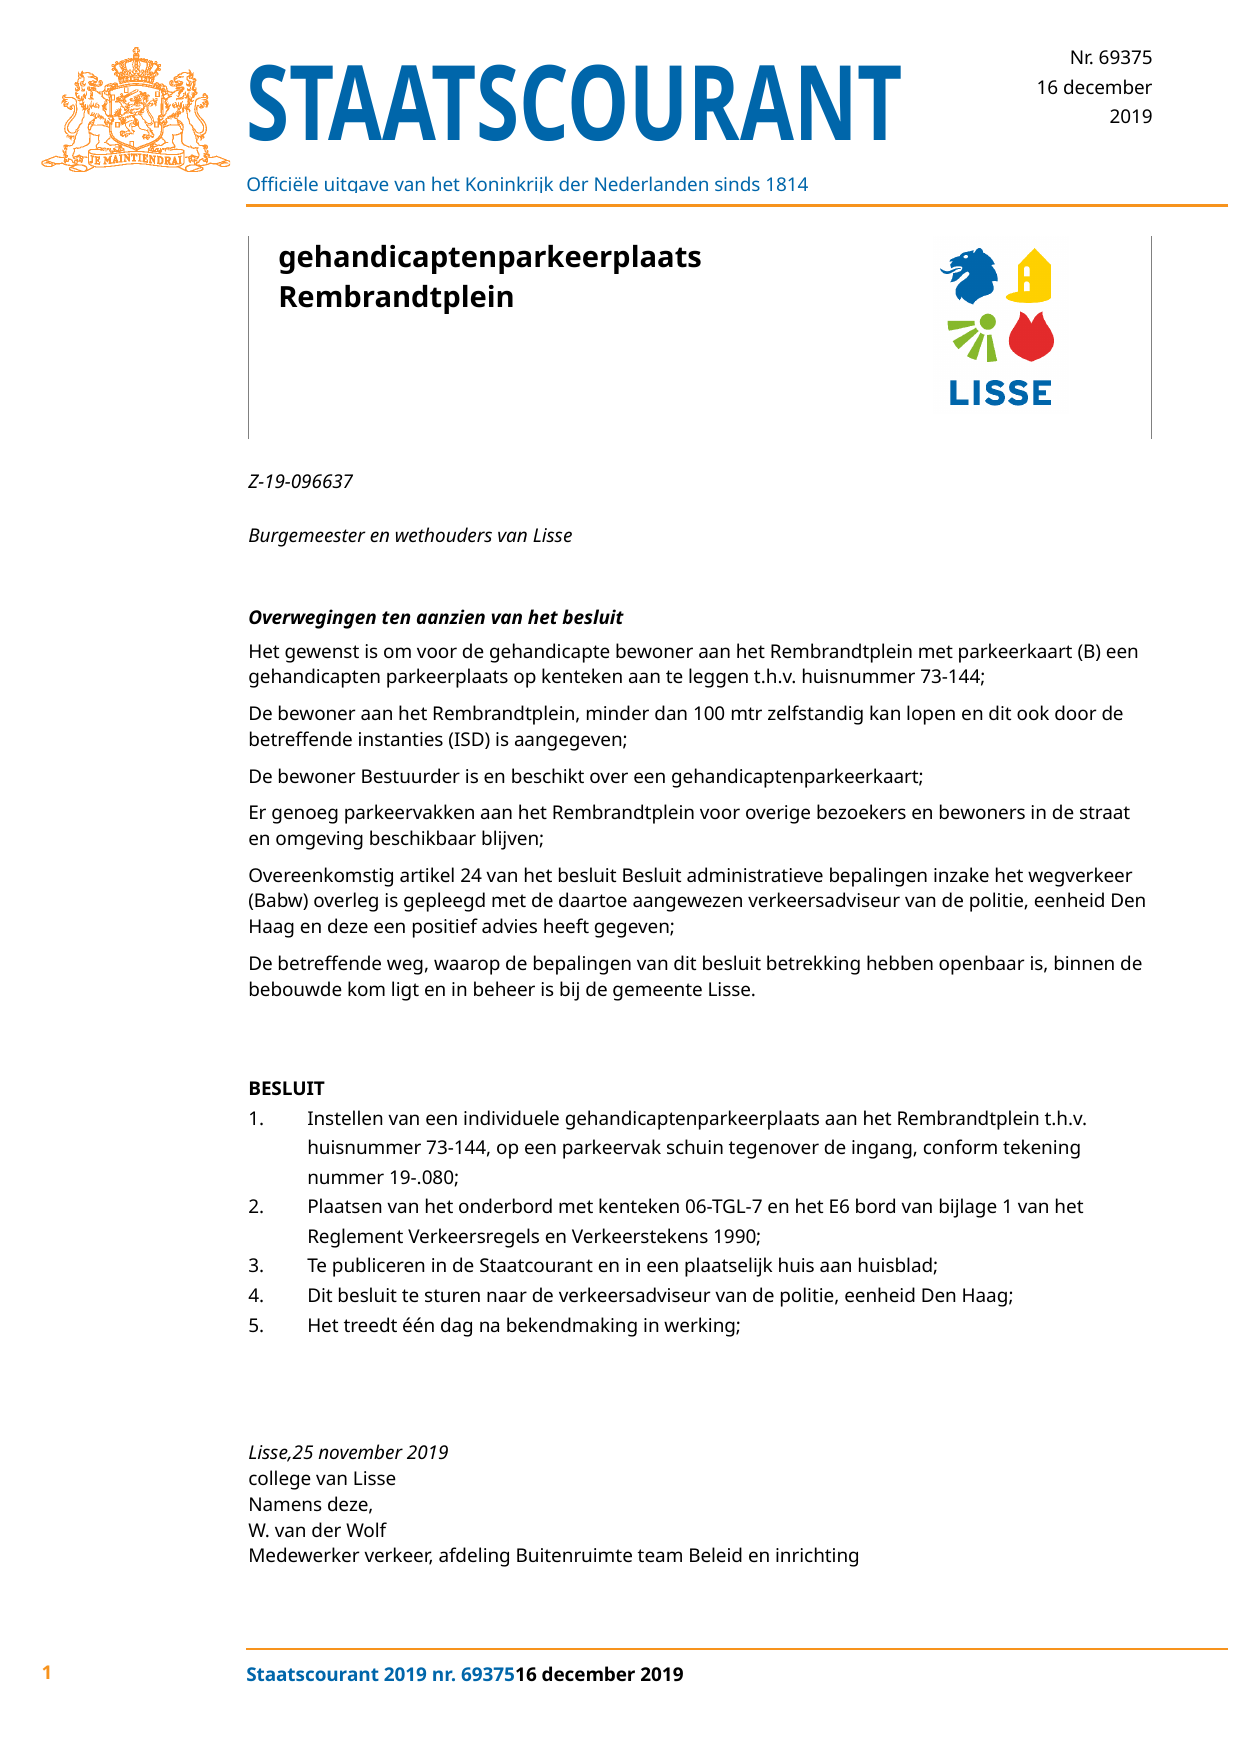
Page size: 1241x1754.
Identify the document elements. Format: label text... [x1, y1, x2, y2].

picture [41, 47, 231, 172]
text Medewerker verkeer, afdeling Buitenruimte team Beleid en inrichting [248, 1542, 1152, 1568]
text Het gewenst is om voor de gehandicapte bewoner aan het Rembrandtplein met parkeerkaart (B) een gehandicapten parkeerplaats op kenteken aan te leggen t.h.v. huisnummer 73-144; [248, 638, 1152, 689]
table_header gehandicaptenparkeerplaats Rembrandtplein [249, 236, 850, 439]
text W. van der Wolf [248, 1517, 1152, 1542]
text Z-19-096637 [248, 469, 1152, 494]
table_header [850, 414, 1151, 439]
list Instellen van een individuele gehandicaptenparkeerplaats aan het Rembrandtplein t.h.v. huisnummer 73-144, op een parkeervak schuin tegenover de ingang, conform tekening nummer 19-.080; [248, 1105, 1152, 1189]
text Lisse,25 november 2019 [248, 1439, 1152, 1465]
list Plaatsen van het onderbord met kenteken 06-TGL-7 en het E6 bord van bijlage 1 van het Reglement Verkeersregels en Verkeerstekens 1990; [248, 1193, 1152, 1249]
text De betreffende weg, waarop de bepalingen van dit besluit betrekking hebben openbaar is, binnen de bebouwde kom ligt en in beheer is bij de gemeente Lisse. [248, 950, 1152, 1001]
text BESLUIT [248, 1075, 1152, 1101]
text college van Lisse [248, 1465, 1152, 1491]
table_header [1069, 236, 1151, 413]
text Overeenkomstig artikel 24 van het besluit Besluit administratieve bepalingen inzake het wegverkeer (Babw) overleg is gepleegd met de daartoe aangewezen verkeersadviseur van de politie, eenheid Den Haag en deze een positief advies heeft gegeven; [248, 862, 1152, 939]
text Er genoeg parkeervakken aan het Rembrandtplein voor overige bezoekers en bewoners in de straat en omgeving beschikbaar blijven; [248, 799, 1152, 851]
list Het treedt één dag na bekendmaking in werking; [248, 1312, 1152, 1337]
text De bewoner Bestuurder is en beschikt over een gehandicaptenparkeerkaart; [248, 763, 1152, 788]
list Te publiceren in de Staatcourant en in een plaatselijk huis aan huisblad; [248, 1253, 1152, 1278]
text Overwegingen ten aanzien van het besluit [248, 604, 1152, 630]
text Burgemeester en wethouders van Lisse [248, 523, 1152, 548]
list Dit besluit te sturen naar de verkeersadviseur van de politie, eenheid Den Haag; [248, 1282, 1152, 1308]
table_header [850, 236, 932, 413]
text Namens deze, [248, 1491, 1152, 1517]
picture [932, 236, 1069, 414]
text De bewoner aan het Rembrandtplein, minder dan 100 mtr zelfstandig kan lopen en dit ook door de betreffende instanties (ISD) is aangegeven; [248, 700, 1152, 752]
